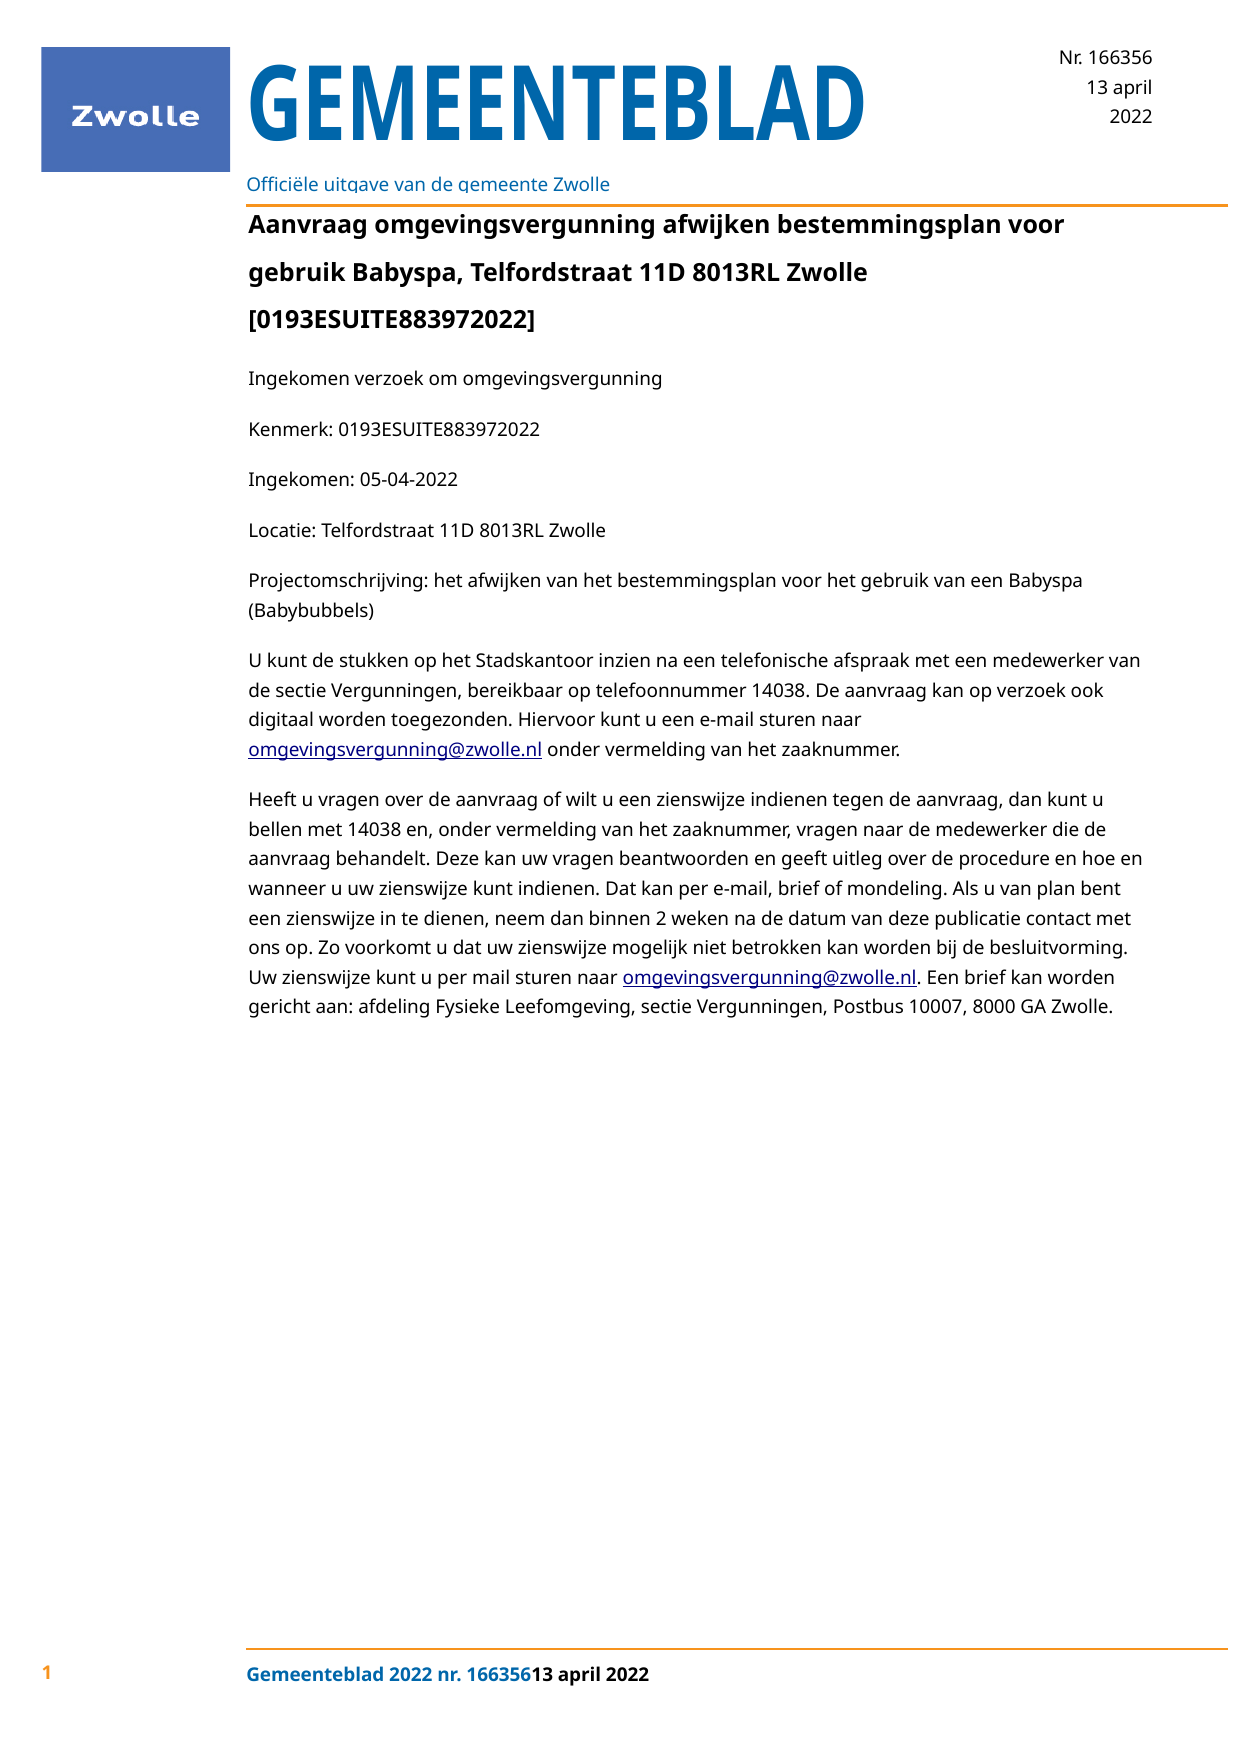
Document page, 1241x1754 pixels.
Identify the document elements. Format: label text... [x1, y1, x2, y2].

text U kunt de stukken op het Stadskantoor inzien na een telefonische afspraak met een medewerker van de sectie Vergunningen, bereikbaar op telefoonnummer 14038. De aanvraag kan op verzoek ook digitaal worden toegezonden. Hiervoor kunt u een e-mail sturen naar omgevingsvergunning@zwolle.nl onder vermelding van het zaaknummer. [248, 647, 1152, 762]
text Locatie: Telfordstraat 11D 8013RL Zwolle [248, 517, 1152, 542]
text Kenmerk: 0193ESUITE883972022 [248, 416, 1152, 442]
text Projectomschrijving: het afwijken van het bestemmingsplan voor het gebruik van een Babyspa (Babybubbels) [248, 567, 1152, 622]
text Heeft u vragen over de aanvraag of wilt u een zienswijze indienen tegen de aanvraag, dan kunt u bellen met 14038 en, onder vermelding van het zaaknummer, vragen naar de medewerker die de aanvraag behandelt. Deze kan uw vragen beantwoorden en geeft uitleg over de procedure en hoe en wanneer u uw zienswijze kunt indienen. Dat kan per e-mail, brief of mondeling. Als u van plan bent een zienswijze in te dienen, neem dan binnen 2 weken na de datum van deze publicatie contact met ons op. Zo voorkomt u dat uw zienswijze mogelijk niet betrokken kan worden bij de besluitvorming. Uw zienswijze kunt u per mail sturen naar omgevingsvergunning@zwolle.nl. Een brief kan worden gericht aan: afdeling Fysieke Leefomgeving, sectie Vergunningen, Postbus 10007, 8000 GA Zwolle. [248, 786, 1152, 1019]
text Ingekomen verzoek om omgevingsvergunning [248, 366, 1152, 391]
text Ingekomen: 05-04-2022 [248, 466, 1152, 492]
text Aanvraag omgevingsvergunning afwijken bestemmingsplan voor gebruik Babyspa, Telfordstraat 11D 8013RL Zwolle [0193ESUITE883972022] [248, 207, 1152, 336]
picture [41, 47, 231, 172]
